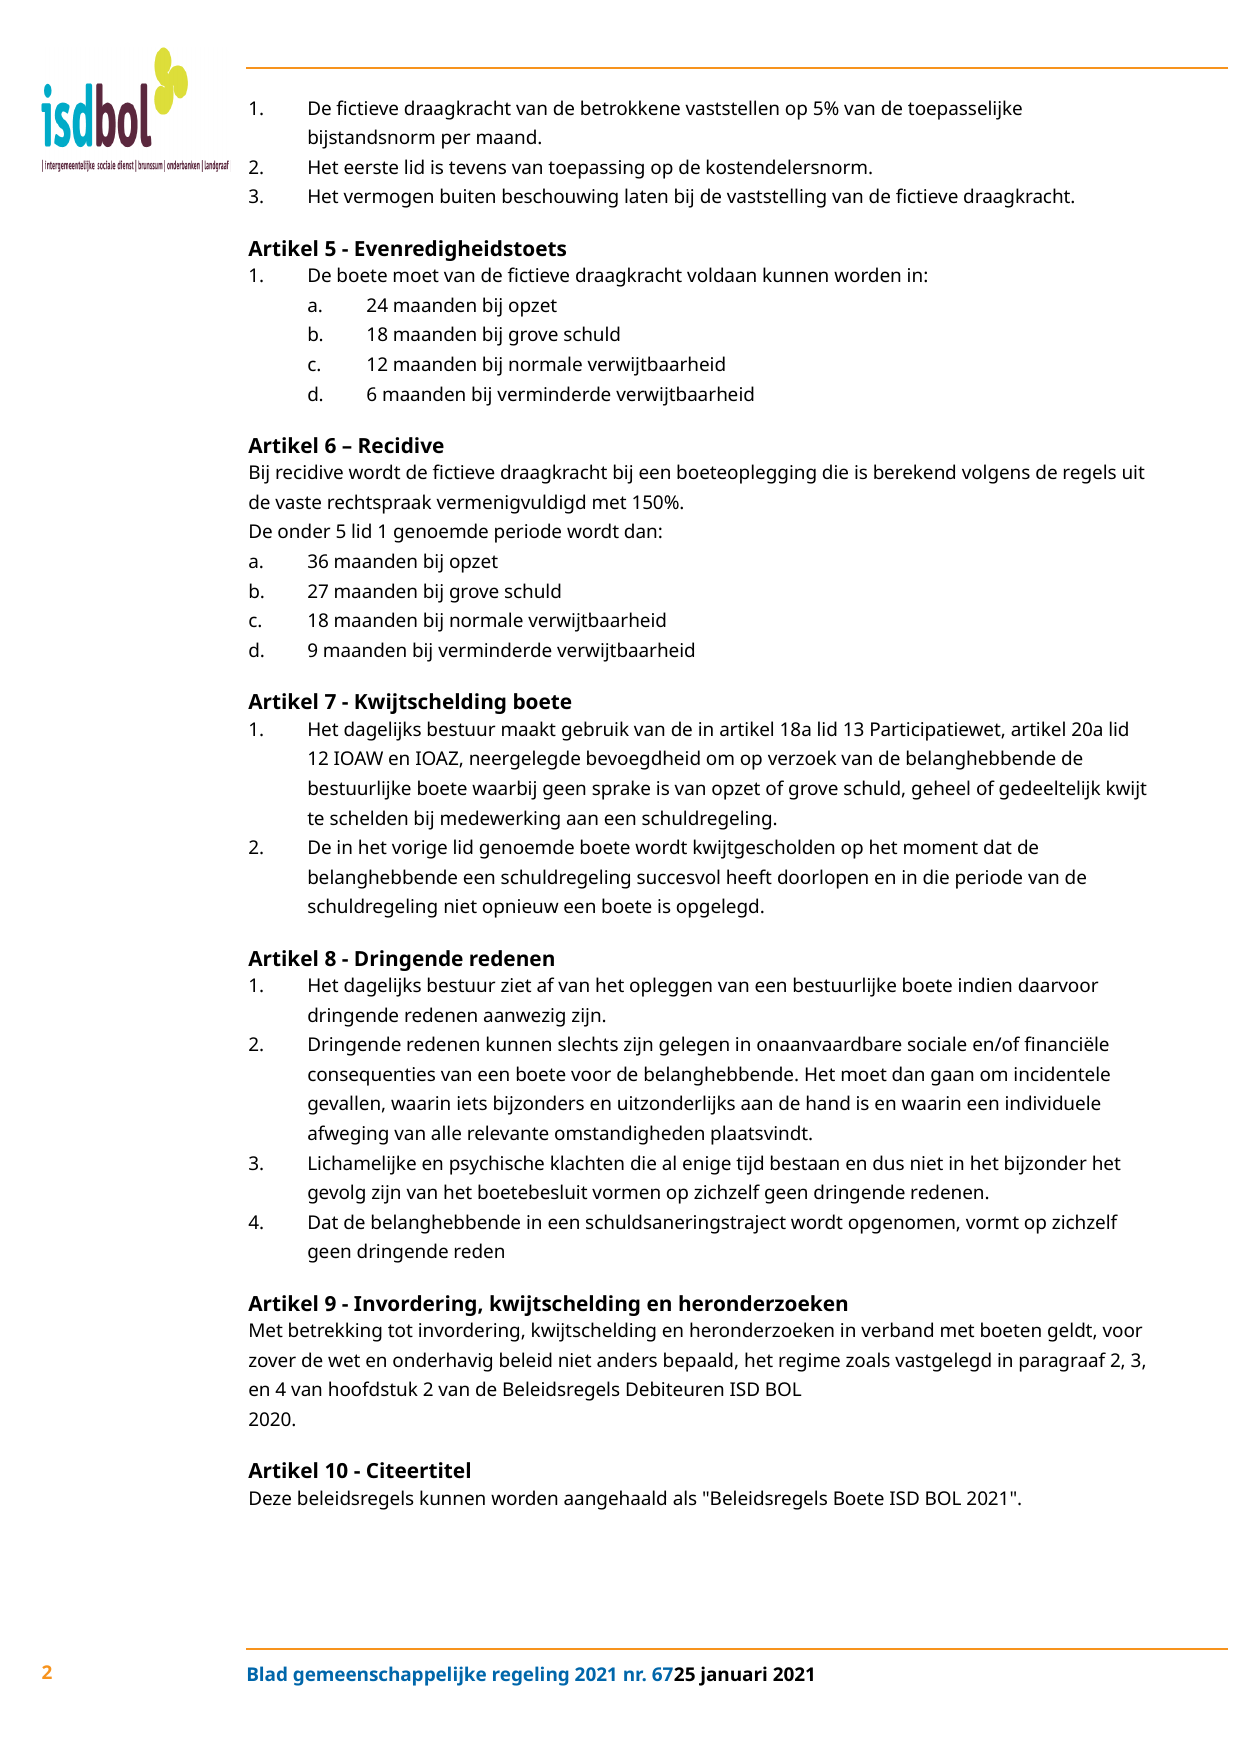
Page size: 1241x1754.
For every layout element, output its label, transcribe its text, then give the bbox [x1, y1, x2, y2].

text Artikel 9 - Invordering, kwijtschelding en heronderzoeken [248, 1289, 1152, 1317]
list Dringende redenen kunnen slechts zijn gelegen in onaanvaardbare sociale en/of financiële consequenties van een boete voor de belanghebbende. Het moet dan gaan om incidentele gevallen, waarin iets bijzonders en uitzonderlijks aan de hand is en waarin een individuele afweging van alle relevante omstandigheden plaatsvindt. [248, 1031, 1152, 1146]
list 36 maanden bij opzet [248, 548, 1152, 574]
picture [41, 47, 231, 172]
text 2020. [248, 1406, 1152, 1432]
list 18 maanden bij normale verwijtbaarheid [248, 607, 1152, 633]
text Deze beleidsregels kunnen worden aangehaald als "Beleidsregels Boete ISD BOL 2021". [248, 1485, 1152, 1511]
text Artikel 10 - Citeertitel [248, 1457, 1152, 1485]
list 9 maanden bij verminderde verwijtbaarheid [248, 637, 1152, 663]
text Artikel 6 – Recidive [248, 431, 1152, 459]
text De onder 5 lid 1 genoemde periode wordt dan: [248, 519, 1152, 544]
list 27 maanden bij grove schuld [248, 578, 1152, 604]
list 6 maanden bij verminderde verwijtbaarheid [307, 381, 1152, 406]
list Het dagelijks bestuur ziet af van het opleggen van een bestuurlijke boete indien daarvoor dringende redenen aanwezig zijn. [248, 972, 1152, 1028]
list De in het vorige lid genoemde boete wordt kwijtgescholden op het moment dat de belanghebbende een schuldregeling succesvol heeft doorlopen en in die periode van de schuldregeling niet opnieuw een boete is opgelegd. [248, 834, 1152, 919]
list De boete moet van de fictieve draagkracht voldaan kunnen worden in: [248, 262, 1152, 288]
list 12 maanden bij normale verwijtbaarheid [307, 351, 1152, 377]
list De fictieve draagkracht van de betrokkene vaststellen op 5% van de toepasselijke bijstandsnorm per maand. [248, 95, 1152, 150]
list Lichamelijke en psychische klachten die al enige tijd bestaan en dus niet in het bijzonder het gevolg zijn van het boetebesluit vormen op zichzelf geen dringende redenen. [248, 1150, 1152, 1205]
text Bij recidive wordt de fictieve draagkracht bij een boeteoplegging die is berekend volgens de regels uit de vaste rechtspraak vermenigvuldigd met 150%. [248, 459, 1152, 515]
list 18 maanden bij grove schuld [307, 322, 1152, 347]
list Dat de belanghebbende in een schuldsaneringstraject wordt opgenomen, vormt op zichzelf geen dringende reden [248, 1209, 1152, 1264]
list Het dagelijks bestuur maakt gebruik van de in artikel 18a lid 13 Participatiewet, artikel 20a lid 12 IOAW en IOAZ, neergelegde bevoegdheid om op verzoek van de belanghebbende de bestuurlijke boete waarbij geen sprake is van opzet of grove schuld, geheel of gedeeltelijk kwijt te schelden bij medewerking aan een schuldregeling. [248, 716, 1152, 830]
text Artikel 5 - Evenredigheidstoets [248, 234, 1152, 262]
text Artikel 8 - Dringende redenen [248, 944, 1152, 972]
list Het eerste lid is tevens van toepassing op de kostendelersnorm. [248, 154, 1152, 180]
list Het vermogen buiten beschouwing laten bij de vaststelling van de fictieve draagkracht. [248, 183, 1152, 209]
text Met betrekking tot invordering, kwijtschelding en heronderzoeken in verband met boeten geldt, voor zover de wet en onderhavig beleid niet anders bepaald, het regime zoals vastgelegd in paragraaf 2, 3, en 4 van hoofdstuk 2 van de Beleidsregels Debiteuren ISD BOL [248, 1317, 1152, 1402]
list 24 maanden bij opzet [307, 292, 1152, 318]
text Artikel 7 - Kwijtschelding boete [248, 687, 1152, 716]
